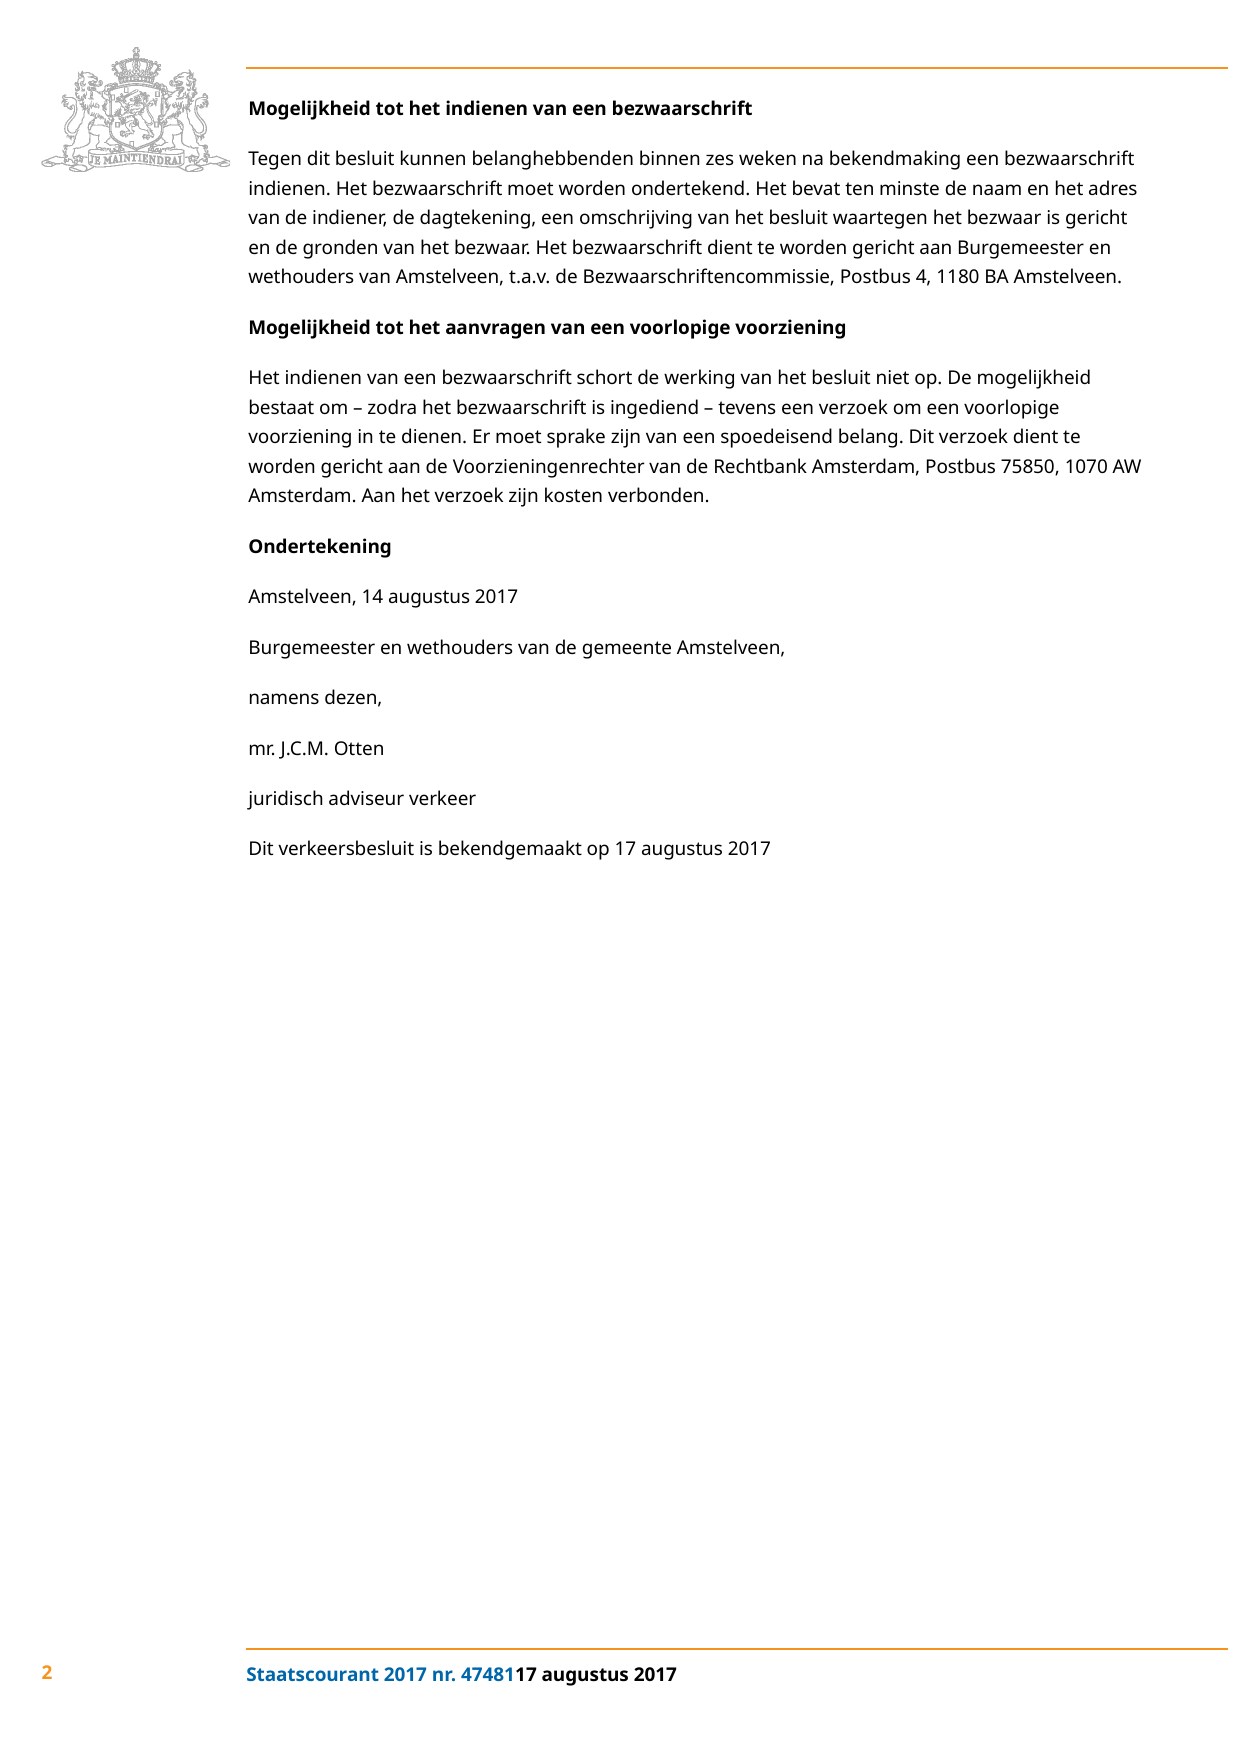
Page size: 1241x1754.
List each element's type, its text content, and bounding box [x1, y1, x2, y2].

picture [41, 47, 231, 172]
text mr. J.C.M. Otten [248, 735, 1152, 761]
text namens dezen, [248, 684, 1152, 710]
text Ondertekening [248, 533, 1152, 559]
text Mogelijkheid tot het indienen van een bezwaarschrift [248, 95, 1152, 121]
text Dit verkeersbesluit is bekendgemaakt op 17 augustus 2017 [248, 836, 1152, 861]
text Burgemeester en wethouders van de gemeente Amstelveen, [248, 634, 1152, 660]
text Tegen dit besluit kunnen belanghebbenden binnen zes weken na bekendmaking een bezwaarschrift indienen. Het bezwaarschrift moet worden ondertekend. Het bevat ten minste de naam en het adres van de indiener, de dagtekening, een omschrijving van het besluit waartegen het bezwaar is gericht en de gronden van het bezwaar. Het bezwaarschrift dient te worden gericht aan Burgemeester en wethouders van Amstelveen, t.a.v. de Bezwaarschriftencommissie, Postbus 4, 1180 BA Amstelveen. [248, 145, 1152, 289]
text Amstelveen, 14 augustus 2017 [248, 583, 1152, 609]
text juridisch adviseur verkeer [248, 785, 1152, 811]
text Het indienen van een bezwaarschrift schort de werking van het besluit niet op. De mogelijkheid bestaat om – zodra het bezwaarschrift is ingediend – tevens een verzoek om een voorlopige voorziening in te dienen. Er moet sprake zijn van een spoedeisend belang. Dit verzoek dient te worden gericht aan de Voorzieningenrechter van de Rechtbank Amsterdam, Postbus 75850, 1070 AW Amsterdam. Aan het verzoek zijn kosten verbonden. [248, 364, 1152, 508]
text Mogelijkheid tot het aanvragen van een voorlopige voorziening [248, 314, 1152, 340]
